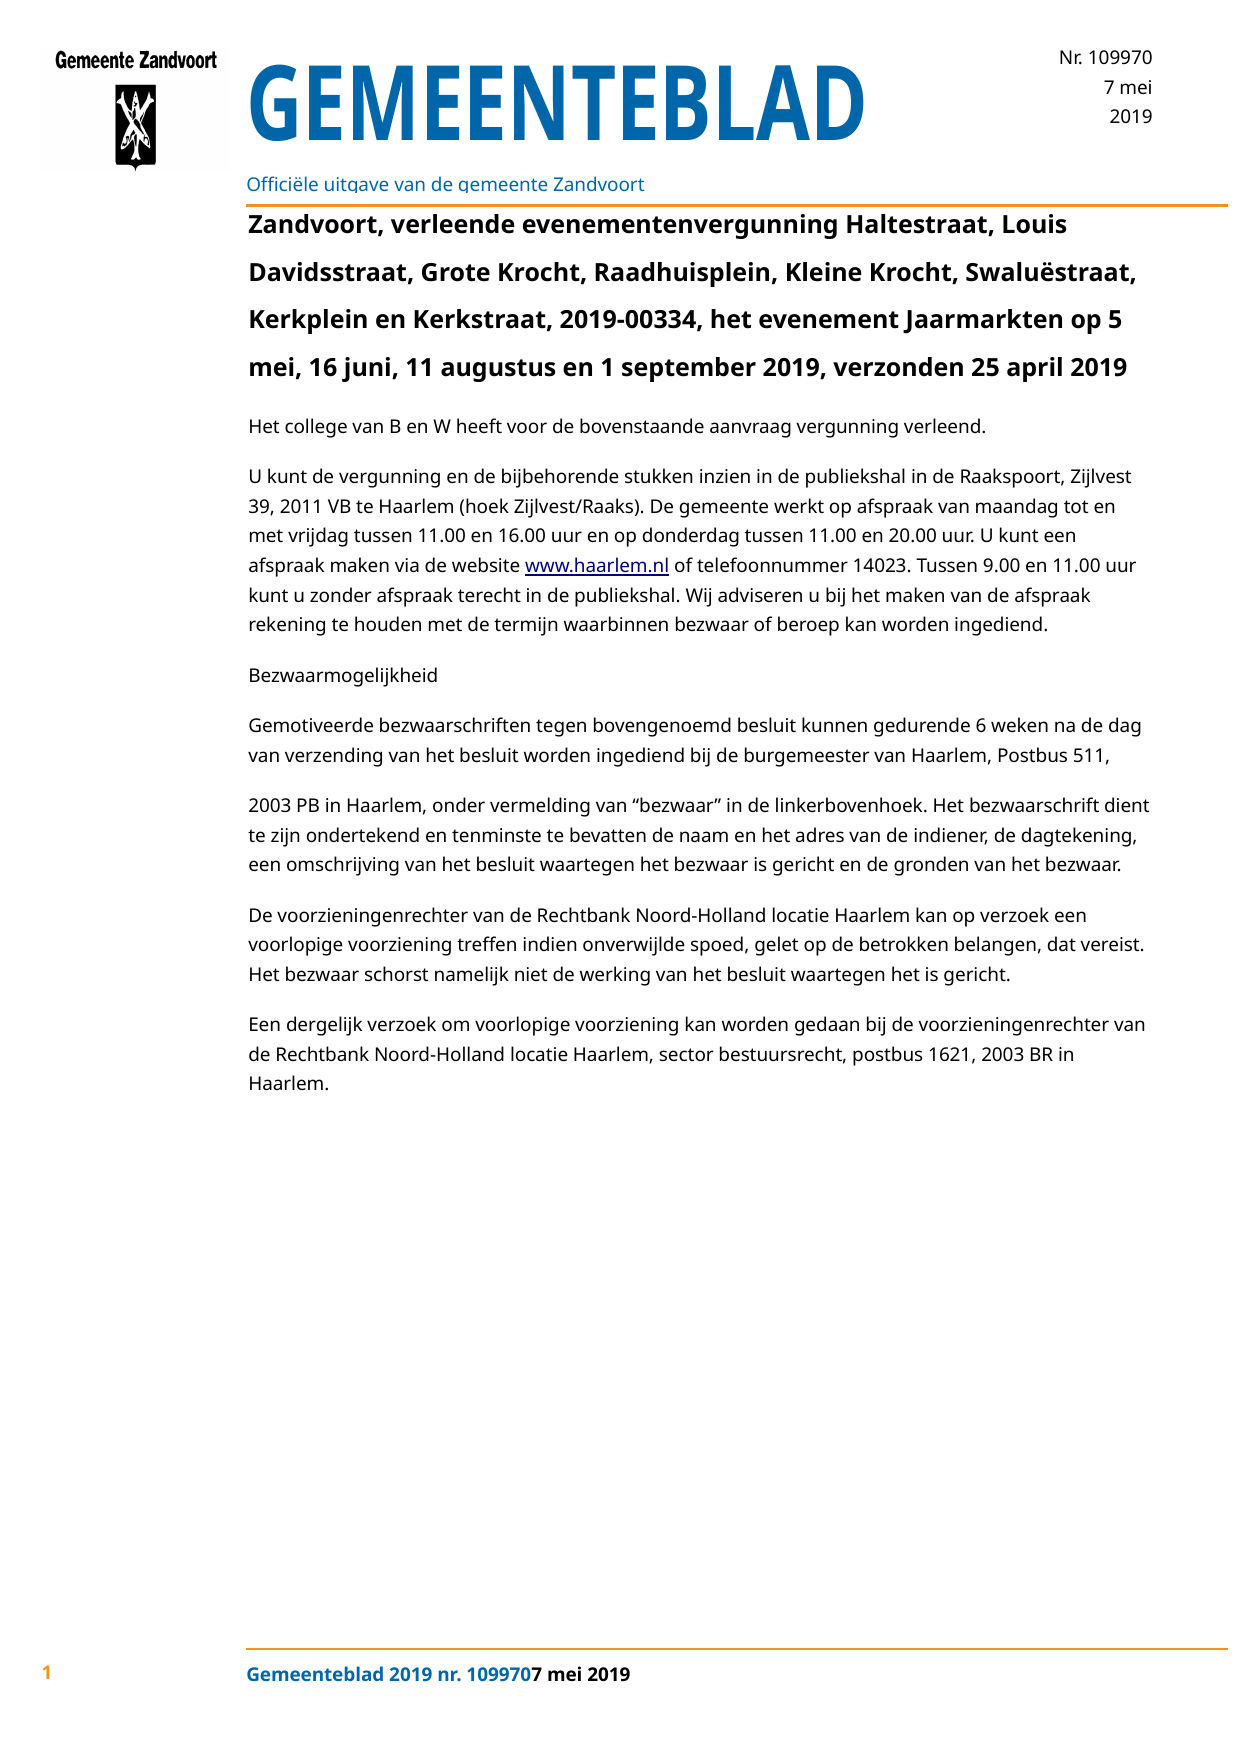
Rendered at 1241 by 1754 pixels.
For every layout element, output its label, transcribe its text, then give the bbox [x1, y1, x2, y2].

text Een dergelijk verzoek om voorlopige voorziening kan worden gedaan bij de voorzieningenrechter van de Rechtbank Noord-Holland locatie Haarlem, sector bestuursrecht, postbus 1621, 2003 BR in Haarlem. [248, 1011, 1152, 1096]
text De voorzieningenrechter van de Rechtbank Noord-Holland locatie Haarlem kan op verzoek een voorlopige voorziening treffen indien onverwijlde spoed, gelet op de betrokken belangen, dat vereist. Het bezwaar schorst namelijk niet de werking van het besluit waartegen het is gericht. [248, 902, 1152, 987]
text Het college van B en W heeft voor de bovenstaande aanvraag vergunning verleend. [248, 413, 1152, 439]
text Gemotiveerde bezwaarschriften tegen bovengenoemd besluit kunnen gedurende 6 weken na de dag van verzending van het besluit worden ingediend bij de burgemeester van Haarlem, Postbus 511, [248, 712, 1152, 768]
text Bezwaarmogelijkheid [248, 662, 1152, 688]
picture [41, 47, 231, 172]
text Zandvoort, verleende evenementenvergunning Haltestraat, Louis Davidsstraat, Grote Krocht, Raadhuisplein, Kleine Krocht, Swaluëstraat, Kerkplein en Kerkstraat, 2019-00334, het evenement Jaarmarkten op 5 mei, 16 juni, 11 augustus en 1 september 2019, verzonden 25 april 2019 [248, 207, 1152, 384]
text 2003 PB in Haarlem, onder vermelding van “bezwaar” in de linkerbovenhoek. Het bezwaarschrift dient te zijn ondertekend en tenminste te bevatten de naam en het adres van de indiener, de dagtekening, een omschrijving van het besluit waartegen het bezwaar is gericht en de gronden van het bezwaar. [248, 792, 1152, 877]
text U kunt de vergunning en de bijbehorende stukken inzien in de publiekshal in de Raakspoort, Zijlvest 39, 2011 VB te Haarlem (hoek Zijlvest/Raaks). De gemeente werkt op afspraak van maandag tot en met vrijdag tussen 11.00 en 16.00 uur en op donderdag tussen 11.00 en 20.00 uur. U kunt een afspraak maken via de website www.haarlem.nl of telefoonnummer 14023. Tussen 9.00 en 11.00 uur kunt u zonder afspraak terecht in de publiekshal. Wij adviseren u bij het maken van de afspraak rekening te houden met de termijn waarbinnen bezwaar of beroep kan worden ingediend. [248, 463, 1152, 637]
